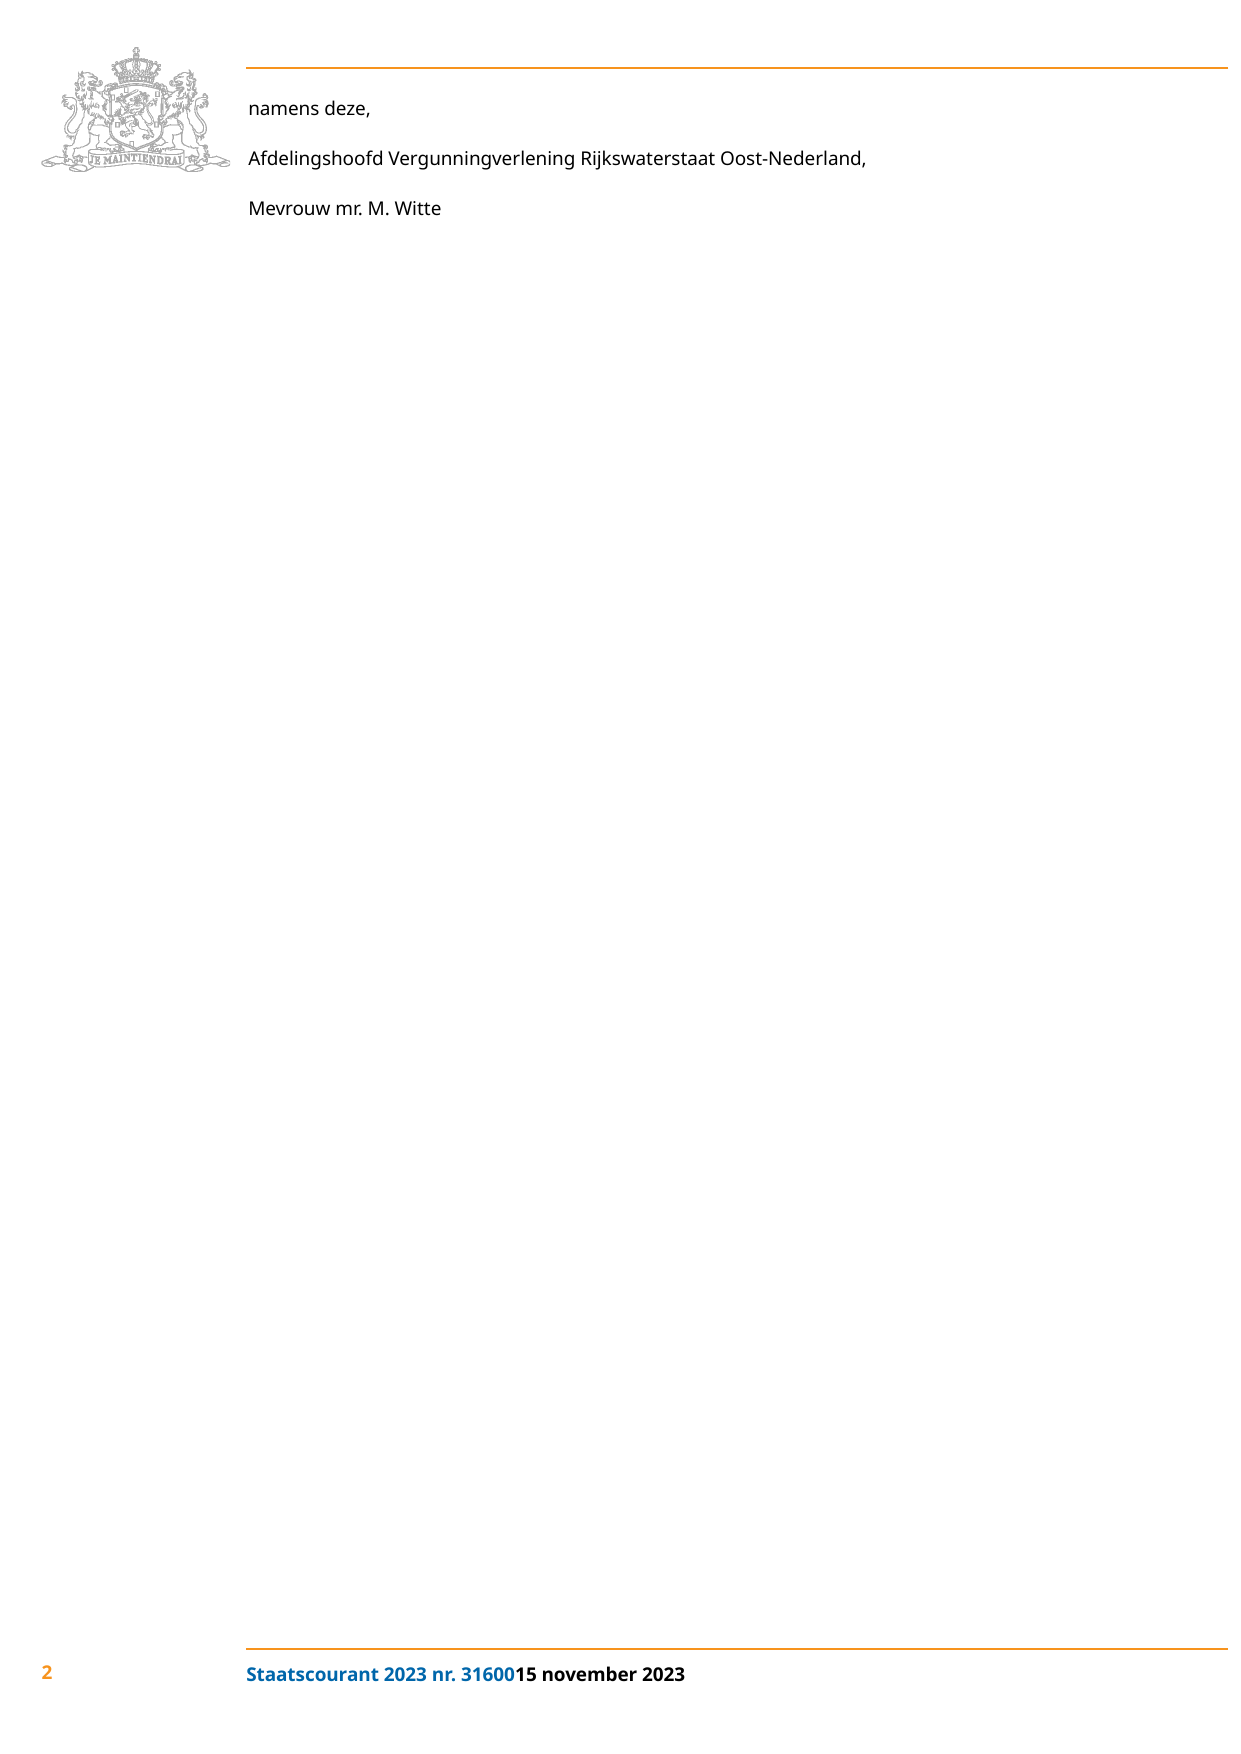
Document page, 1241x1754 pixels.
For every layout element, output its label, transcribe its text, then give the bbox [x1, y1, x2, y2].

picture [41, 47, 231, 172]
text Afdelingshoofd Vergunningverlening Rijkswaterstaat Oost-Nederland, [248, 145, 1152, 171]
text namens deze, [248, 95, 1152, 121]
text Mevrouw mr. M. Witte [248, 196, 1152, 221]
